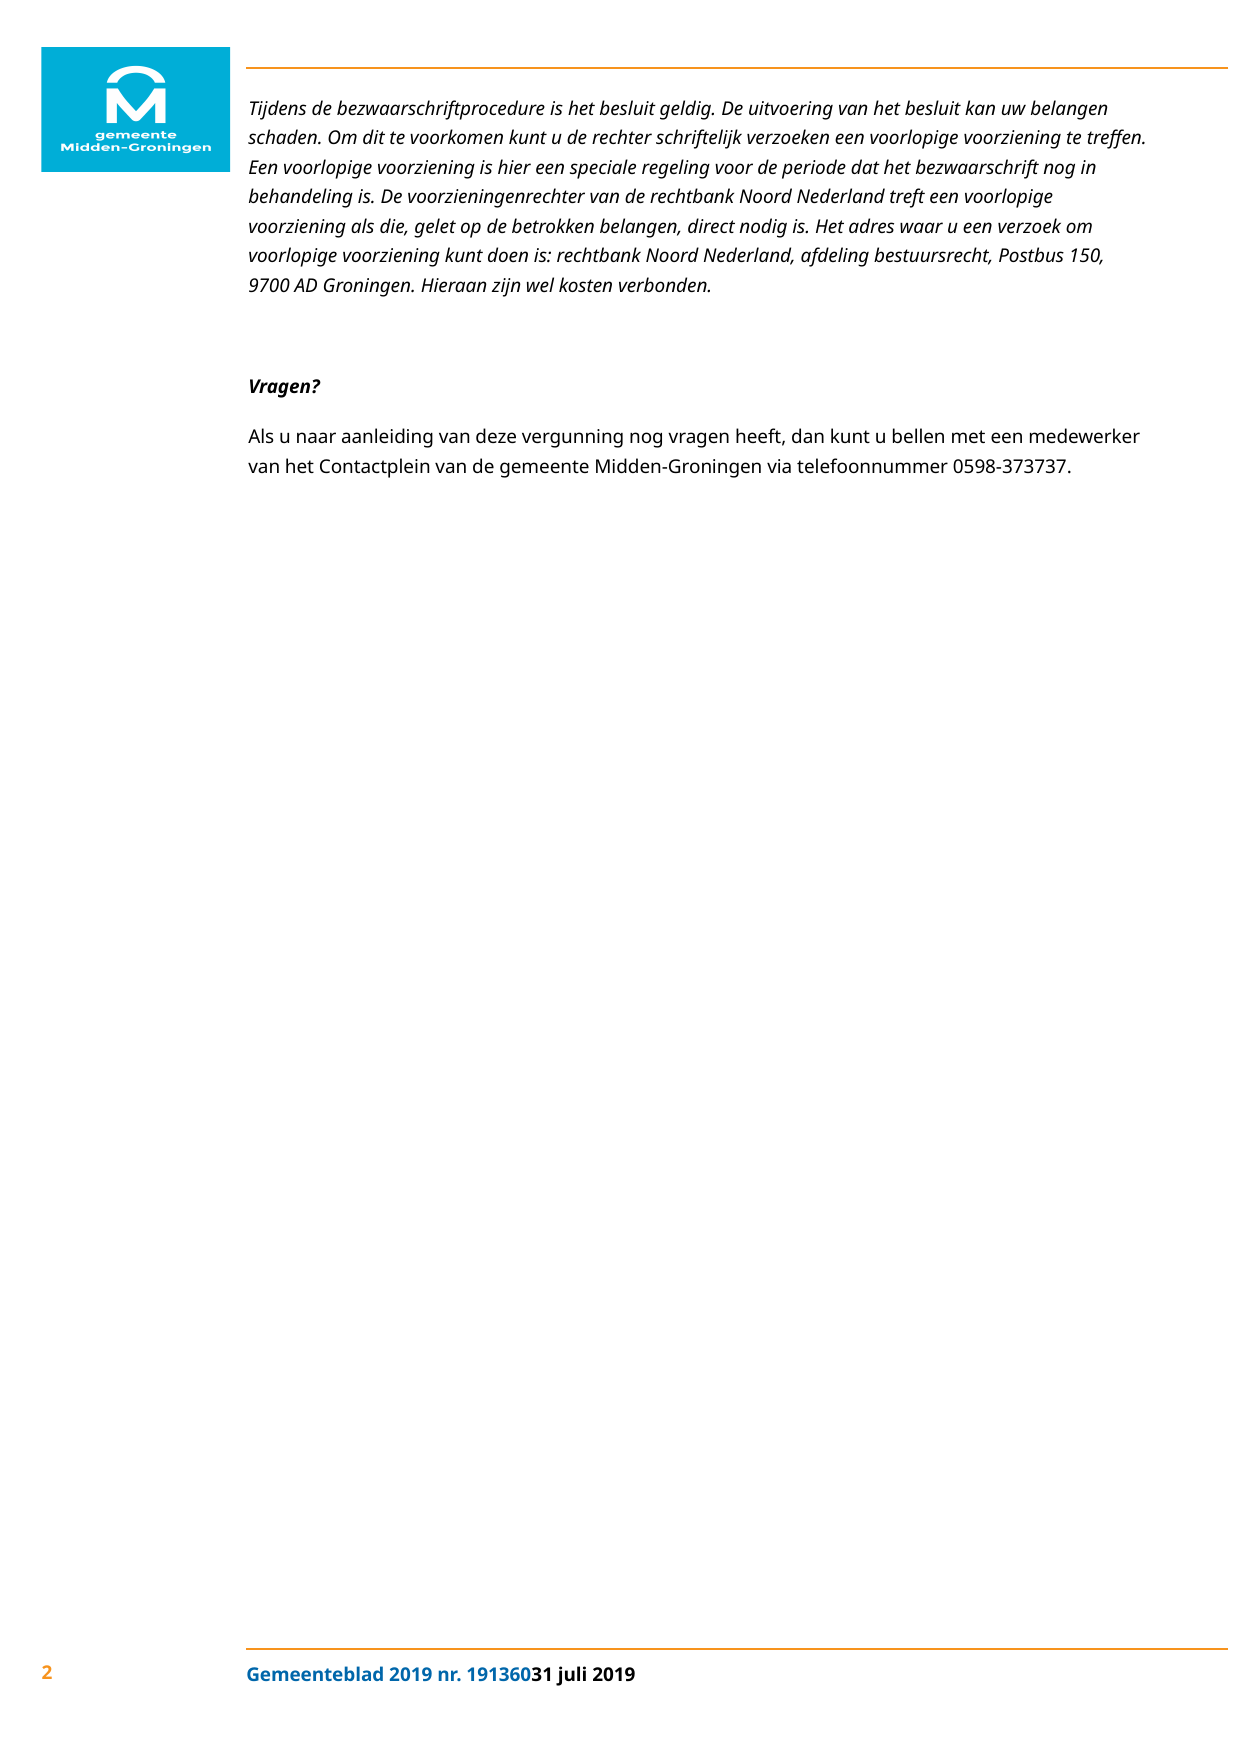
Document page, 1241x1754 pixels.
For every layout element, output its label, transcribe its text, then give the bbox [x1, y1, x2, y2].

text Als u naar aanleiding van deze vergunning nog vragen heeft, dan kunt u bellen met een medewerker van het Contactplein van de gemeente Midden-Groningen via telefoonnummer 0598-373737. [248, 423, 1152, 479]
text Tijdens de bezwaarschriftprocedure is het besluit geldig. De uitvoering van het besluit kan uw belangen schaden. Om dit te voorkomen kunt u de rechter schriftelijk verzoeken een voorlopige voorziening te treffen. Een voorlopige voorziening is hier een speciale regeling voor de periode dat het bezwaarschrift nog in behandeling is. De voorzieningenrechter van de rechtbank Noord Nederland treft een voorlopige voorziening als die, gelet op de betrokken belangen, direct nodig is. Het adres waar u een verzoek om voorlopige voorziening kunt doen is: rechtbank Noord Nederland, afdeling bestuursrecht, Postbus 150, 9700 AD Groningen. Hieraan zijn wel kosten verbonden. [248, 95, 1152, 298]
picture [184, 146, 190, 153]
picture [108, 66, 164, 82]
text Vragen? [248, 373, 1152, 399]
picture [107, 89, 165, 122]
